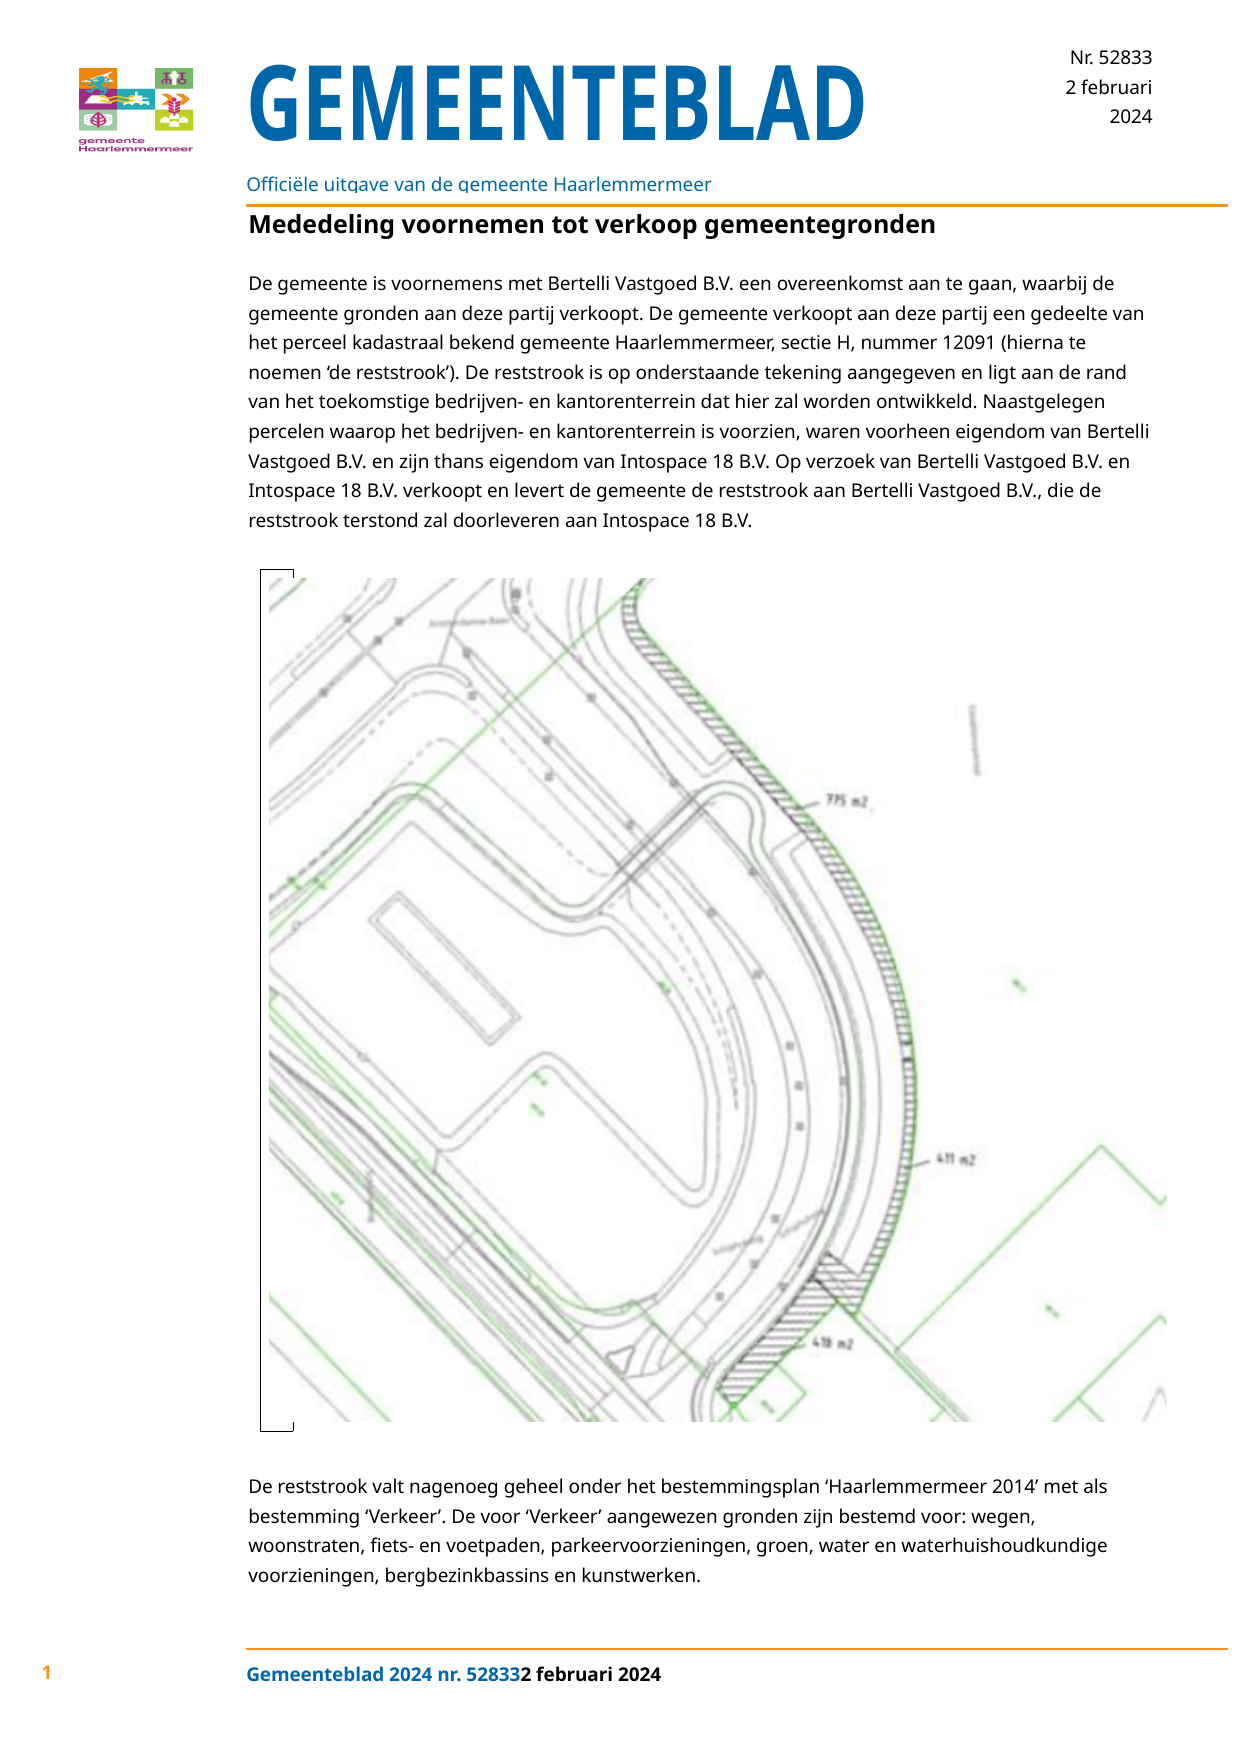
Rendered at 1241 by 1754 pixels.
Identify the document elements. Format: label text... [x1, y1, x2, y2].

text Mededeling voornemen tot verkoop gemeentegronden [248, 207, 1152, 241]
text De gemeente is voornemens met Bertelli Vastgoed B.V. een overeenkomst aan te gaan, waarbij de gemeente gronden aan deze partij verkoopt. De gemeente verkoopt aan deze partij een gedeelte van het perceel kadastraal bekend gemeente Haarlemmermeer, sectie H, nummer 12091 (hierna te noemen ‘de reststrook’). De reststrook is op onderstaande tekening aangegeven en ligt aan de rand van het toekomstige bedrijven- en kantorenterrein dat hier zal worden ontwikkeld. Naastgelegen percelen waarop het bedrijven- en kantorenterrein is voorzien, waren voorheen eigendom van Bertelli Vastgoed B.V. en zijn thans eigendom van Intospace 18 B.V. Op verzoek van Bertelli Vastgoed B.V. en Intospace 18 B.V. verkoopt en levert de gemeente de reststrook aan Bertelli Vastgoed B.V., die de reststrook terstond zal doorleveren aan Intospace 18 B.V. [248, 270, 1152, 533]
picture [268, 578, 1173, 1422]
text De reststrook valt nagenoeg geheel onder het bestemmingsplan ‘Haarlemmermeer 2014’ met als bestemming ‘Verkeer’. De voor ‘Verkeer’ aangewezen gronden zijn bestemd voor: wegen, woonstraten, fiets- en voetpaden, parkeervoorzieningen, groen, water en waterhuishoudkundige voorzieningen, bergbezinkbassins en kunstwerken. [248, 1473, 1152, 1588]
picture [41, 47, 231, 172]
